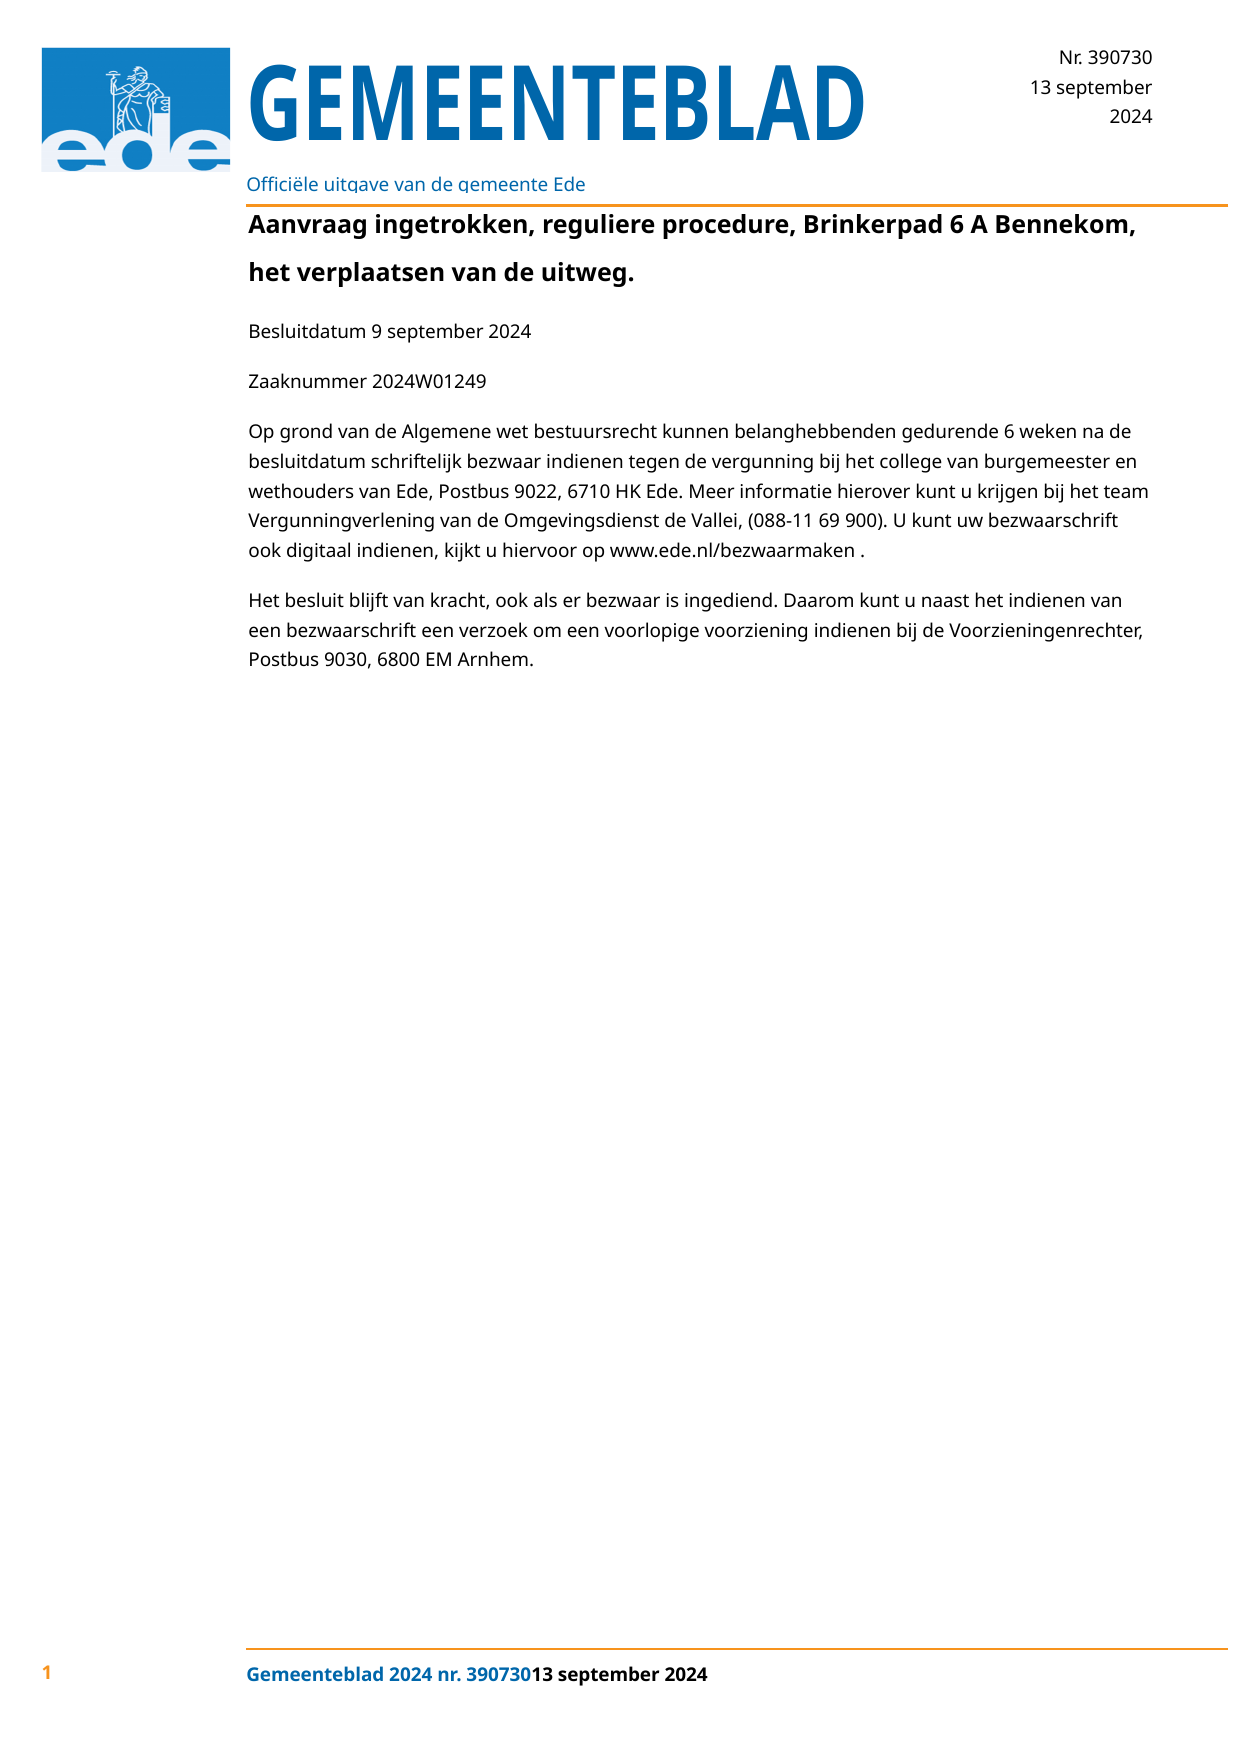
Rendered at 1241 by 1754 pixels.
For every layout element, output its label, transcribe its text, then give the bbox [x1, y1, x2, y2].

text Het besluit blijft van kracht, ook als er bezwaar is ingediend. Daarom kunt u naast het indienen van een bezwaarschrift een verzoek om een voorlopige voorziening indienen bij de Voorzieningenrechter, Postbus 9030, 6800 EM Arnhem. [248, 587, 1152, 672]
text Op grond van de Algemene wet bestuursrecht kunnen belanghebbenden gedurende 6 weken na de besluitdatum schriftelijk bezwaar indienen tegen de vergunning bij het college van burgemeester en wethouders van Ede, Postbus 9022, 6710 HK Ede. Meer informatie hierover kunt u krijgen bij het team Vergunningverlening van de Omgevingsdienst de Vallei, (088-11 69 900). U kunt uw bezwaarschrift ook digitaal indienen, kijkt u hiervoor op www.ede.nl/bezwaarmaken . [248, 419, 1152, 563]
text Besluitdatum 9 september 2024 [248, 318, 1152, 344]
text Aanvraag ingetrokken, reguliere procedure, Brinkerpad 6 A Bennekom, het verplaatsen van de uitweg. [248, 207, 1152, 288]
picture [41, 47, 231, 172]
text Zaaknummer 2024W01249 [248, 368, 1152, 394]
